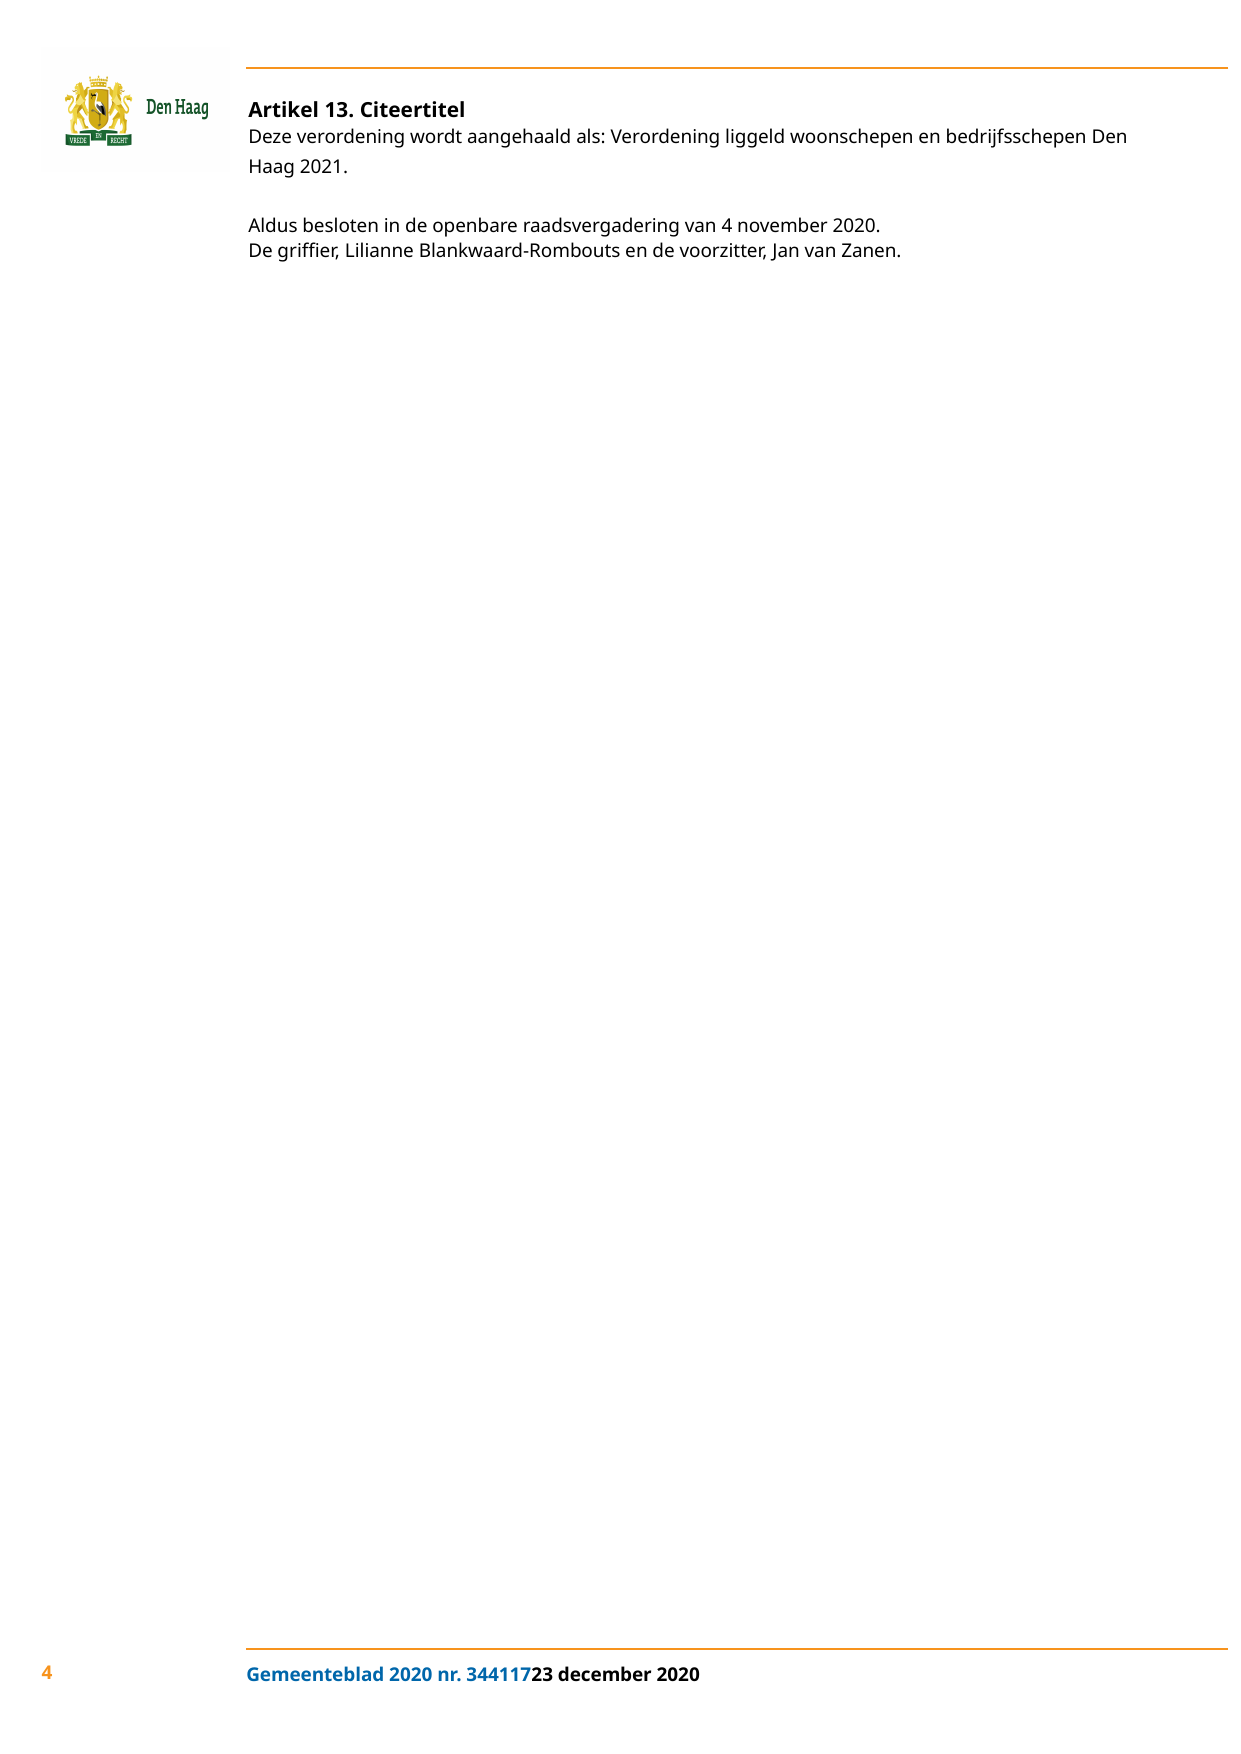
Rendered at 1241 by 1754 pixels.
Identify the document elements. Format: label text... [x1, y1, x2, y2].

text Artikel 13. Citeertitel [248, 95, 1152, 123]
text De griffier, Lilianne Blankwaard-Rombouts en de voorzitter, Jan van Zanen. [248, 238, 1152, 263]
text Aldus besloten in de openbare raadsvergadering van 4 november 2020. [248, 212, 1152, 238]
text Deze verordening wordt aangehaald als: Verordening liggeld woonschepen en bedrijfsschepen Den Haag 2021. [248, 123, 1152, 178]
picture [41, 47, 231, 172]
